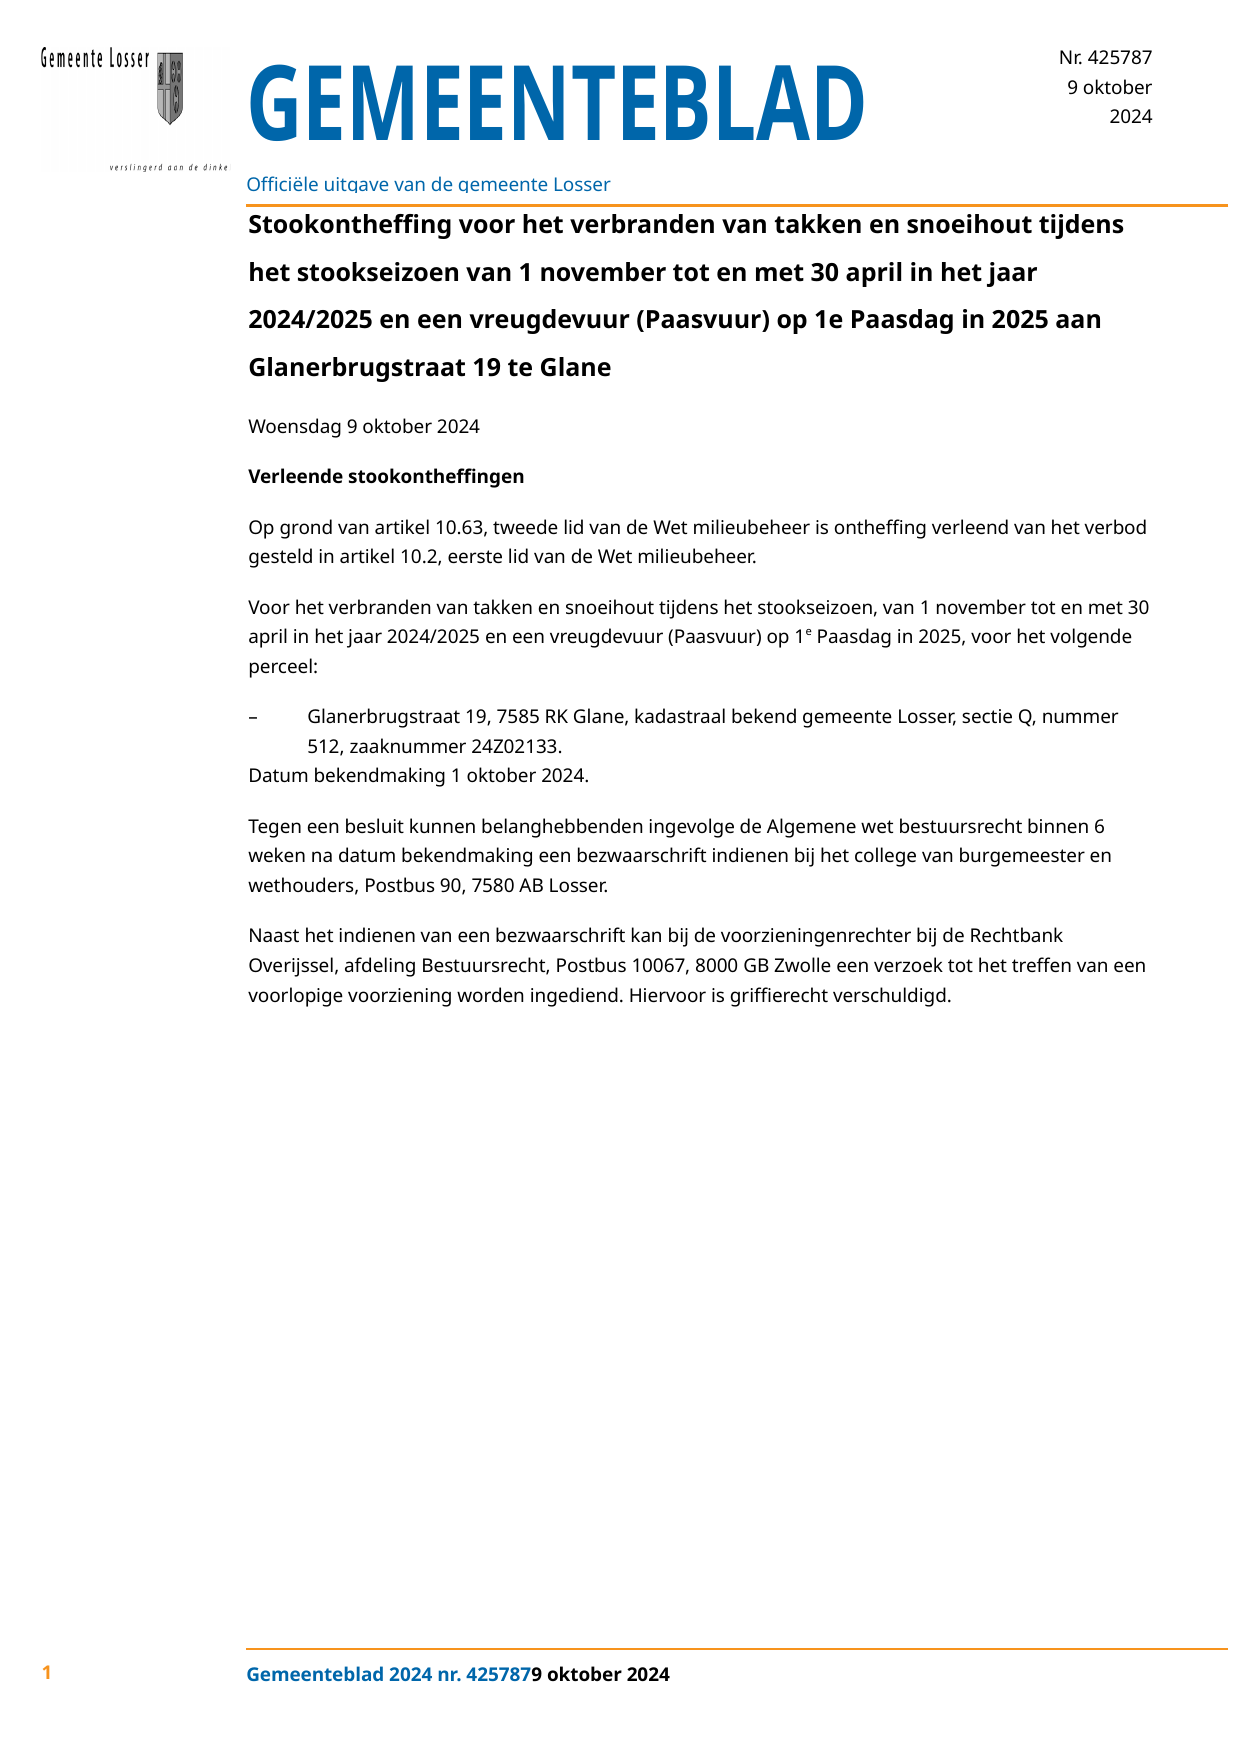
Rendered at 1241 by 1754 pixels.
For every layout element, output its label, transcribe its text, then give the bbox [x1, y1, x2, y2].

text Verleende stookontheffingen [248, 463, 1152, 489]
list Glanerbrugstraat 19, 7585 RK Glane, kadastraal bekend gemeente Losser, sectie Q, nummer 512, zaaknummer 24Z02133. [248, 703, 1152, 759]
text Stookontheffing voor het verbranden van takken en snoeihout tijdens het stookseizoen van 1 november tot en met 30 april in het jaar 2024/2025 en een vreugdevuur (Paasvuur) op 1e Paasdag in 2025 aan Glanerbrugstraat 19 te Glane [248, 207, 1152, 384]
picture [41, 47, 231, 172]
text Woensdag 9 oktober 2024 [248, 413, 1152, 439]
text Tegen een besluit kunnen belanghebbenden ingevolge de Algemene wet bestuursrecht binnen 6 weken na datum bekendmaking een bezwaarschrift indienen bij het college van burgemeester en wethouders, Postbus 90, 7580 AB Losser. [248, 813, 1152, 898]
text Naast het indienen van een bezwaarschrift kan bij de voorzieningenrechter bij de Rechtbank Overijssel, afdeling Bestuursrecht, Postbus 10067, 8000 GB Zwolle een verzoek tot het treffen van een voorlopige voorziening worden ingediend. Hiervoor is griffierecht verschuldigd. [248, 923, 1152, 1008]
text Op grond van artikel 10.63, tweede lid van de Wet milieubeheer is ontheffing verleend van het verbod gesteld in artikel 10.2, eerste lid van de Wet milieubeheer. [248, 514, 1152, 569]
text Voor het verbranden van takken en snoeihout tijdens het stookseizoen, van 1 november tot en met 30 april in het jaar 2024/2025 en een vreugdevuur (Paasvuur) op 1e Paasdag in 2025, voor het volgende perceel: [248, 594, 1152, 679]
text Datum bekendmaking 1 oktober 2024. [248, 763, 1152, 788]
